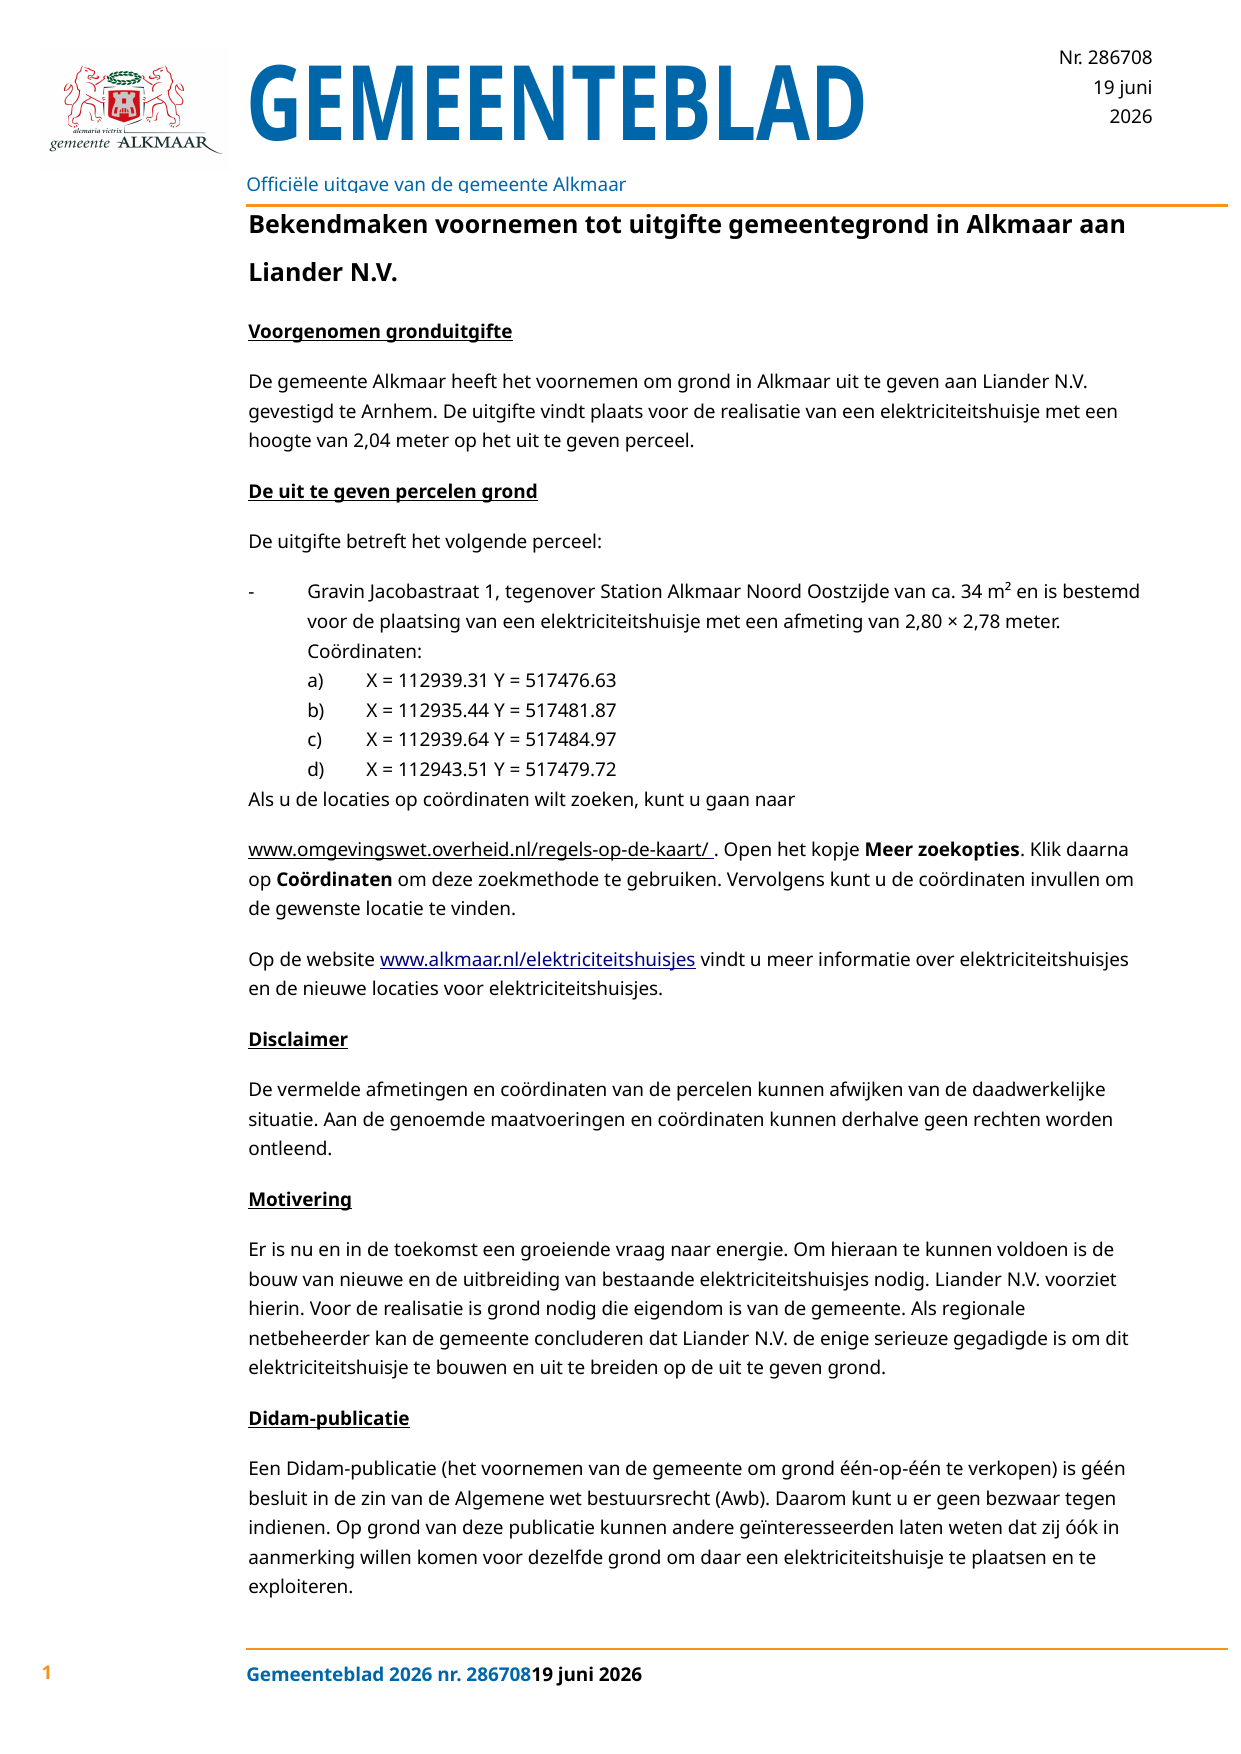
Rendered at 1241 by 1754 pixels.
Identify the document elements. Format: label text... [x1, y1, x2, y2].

list Gravin Jacobastraat 1, tegenover Station Alkmaar Noord Oostzijde van ca. 34 m² en is bestemd voor de plaatsing van een elektriciteitshuisje met een afmeting van 2,80 × 2,78 meter. [248, 579, 1152, 634]
text Op de website www.alkmaar.nl/elektriciteitshuisjes vindt u meer informatie over elektriciteitshuisjes en de nieuwe locaties voor elektriciteitshuisjes. [248, 946, 1152, 1001]
text De gemeente Alkmaar heeft het voornemen om grond in Alkmaar uit te geven aan Liander N.V. gevestigd te Arnhem. De uitgifte vindt plaats voor de realisatie van een elektriciteitshuisje met een hoogte van 2,04 meter op het uit te geven perceel. [248, 368, 1152, 453]
list X = 112939.31 Y = 517476.63 [307, 667, 1152, 693]
text Motivering [248, 1186, 1152, 1212]
text De uitgifte betreft het volgende perceel: [248, 528, 1152, 554]
text Bekendmaken voornemen tot uitgifte gemeentegrond in Alkmaar aan Liander N.V. [248, 207, 1152, 288]
text Voorgenomen gronduitgifte [248, 318, 1152, 344]
list Coördinaten: [248, 638, 1152, 664]
picture [41, 47, 231, 172]
text www.omgevingswet.overheid.nl/regels-op-de-kaart/ . Open het kopje Meer zoekopties. Klik daarna op Coördinaten om deze zoekmethode te gebruiken. Vervolgens kunt u de coördinaten invullen om de gewenste locatie te vinden. [248, 836, 1152, 921]
text De vermelde afmetingen en coördinaten van de percelen kunnen afwijken van de daadwerkelijke situatie. Aan de genoemde maatvoeringen en coördinaten kunnen derhalve geen rechten worden ontleend. [248, 1076, 1152, 1161]
text Als u de locaties op coördinaten wilt zoeken, kunt u gaan naar [248, 786, 1152, 812]
text De uit te geven percelen grond [248, 478, 1152, 504]
list X = 112939.64 Y = 517484.97 [307, 727, 1152, 752]
text Een Didam‑publicatie (het voornemen van de gemeente om grond één-op‑één te verkopen) is géén besluit in de zin van de Algemene wet bestuursrecht (Awb). Daarom kunt u er geen bezwaar tegen indienen. Op grond van deze publicatie kunnen andere geïnteresseerden laten weten dat zij óók in aanmerking willen komen voor dezelfde grond om daar een elektriciteitshuisje te plaatsen en te exploiteren. [248, 1455, 1152, 1599]
list X = 112943.51 Y = 517479.72 [307, 756, 1152, 782]
list X = 112935.44 Y = 517481.87 [307, 697, 1152, 723]
text Didam-publicatie [248, 1405, 1152, 1431]
text Disclaimer [248, 1026, 1152, 1052]
text Er is nu en in de toekomst een groeiende vraag naar energie. Om hieraan te kunnen voldoen is de bouw van nieuwe en de uitbreiding van bestaande elektriciteitshuisjes nodig. Liander N.V. voorziet hierin. Voor de realisatie is grond nodig die eigendom is van de gemeente. Als regionale netbeheerder kan de gemeente concluderen dat Liander N.V. de enige serieuze gegadigde is om dit elektriciteitshuisje te bouwen en uit te breiden op de uit te geven grond. [248, 1236, 1152, 1380]
